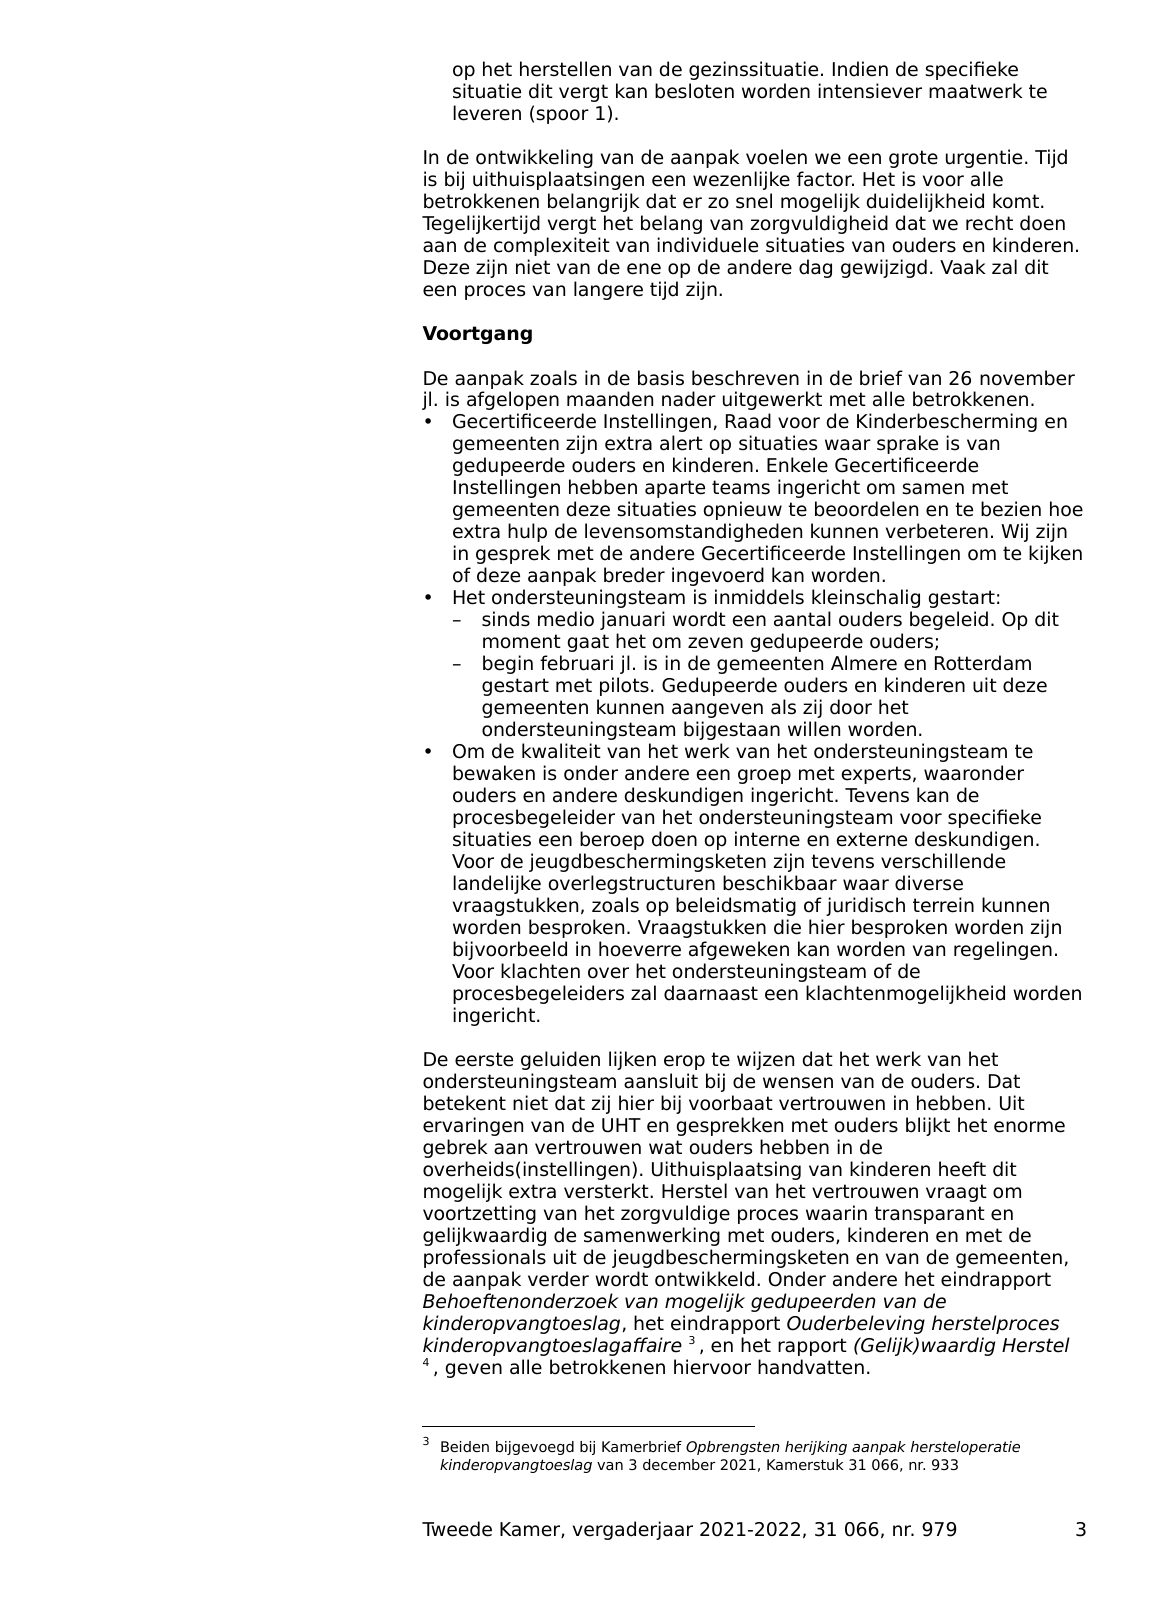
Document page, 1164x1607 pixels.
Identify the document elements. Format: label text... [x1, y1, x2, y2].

text Beiden bijgevoegd bij Kamerbrief Opbrengsten herijking aanpak hersteloperatie kinderopvangtoeslag van 3 december 2021, Kamerstuk 31 066, nr. 933 [422, 1435, 1087, 1474]
text In de ontwikkeling van de aanpak voelen we een grote urgentie. Tijd is bij uithuisplaatsingen een wezenlijke factor. Het is voor alle betrokkenen belangrijk dat er zo snel mogelijk duidelijkheid komt. Tegelijkertijd vergt het belang van zorgvuldigheid dat we recht doen aan de complexiteit van individuele situaties van ouders en kinderen. Deze zijn niet van de ene op de andere dag gewijzigd. Vaak zal dit een proces van langere tijd zijn. [422, 147, 1087, 301]
text – sinds medio januari wordt een aantal ouders begeleid. Op dit moment gaat het om zeven gedupeerde ouders; [452, 609, 1087, 653]
subtitle Voortgang [422, 323, 1087, 345]
text • Het ondersteuningsteam is inmiddels kleinschalig gestart: [422, 587, 1087, 609]
text • Om de kwaliteit van het werk van het ondersteuningsteam te bewaken is onder andere een groep met experts, waaronder ouders en andere deskundigen ingericht. Tevens kan de procesbegeleider van het ondersteuningsteam voor specifieke situaties een beroep doen op interne en externe deskundigen. Voor de jeugdbeschermingsketen zijn tevens verschillende landelijke overlegstructuren beschikbaar waar diverse vraagstukken, zoals op beleidsmatig of juridisch terrein kunnen worden besproken. Vraagstukken die hier besproken worden zijn bijvoorbeeld in hoeverre afgeweken kan worden van regelingen. Voor klachten over het ondersteuningsteam of de procesbegeleiders zal daarnaast een klachtenmogelijkheid worden ingericht. [422, 741, 1087, 1027]
text • Gecertificeerde Instellingen, Raad voor de Kinderbescherming en gemeenten zijn extra alert op situaties waar sprake is van gedupeerde ouders en kinderen. Enkele Gecertificeerde Instellingen hebben aparte teams ingericht om samen met gemeenten deze situaties opnieuw te beoordelen en te bezien hoe extra hulp de levensomstandigheden kunnen verbeteren. Wij zijn in gesprek met de andere Gecertificeerde Instellingen om te kijken of deze aanpak breder ingevoerd kan worden. [422, 411, 1087, 587]
text op het herstellen van de gezinssituatie. Indien de specifieke situatie dit vergt kan besloten worden intensiever maatwerk te leveren (spoor 1). [452, 59, 1087, 125]
text – begin februari jl. is in de gemeenten Almere en Rotterdam gestart met pilots. Gedupeerde ouders en kinderen uit deze gemeenten kunnen aangeven als zij door het ondersteuningsteam bijgestaan willen worden. [452, 653, 1087, 741]
text De aanpak zoals in de basis beschreven in de brief van 26 november jl. is afgelopen maanden nader uitgewerkt met alle betrokkenen. [422, 367, 1087, 411]
text De eerste geluiden lijken erop te wijzen dat het werk van het ondersteuningsteam aansluit bij de wensen van de ouders. Dat betekent niet dat zij hier bij voorbaat vertrouwen in hebben. Uit ervaringen van de UHT en gesprekken met ouders blijkt het enorme gebrek aan vertrouwen wat ouders hebben in de overheids(instellingen). Uithuisplaatsing van kinderen heeft dit mogelijk extra versterkt. Herstel van het vertrouwen vraagt om voortzetting van het zorgvuldige proces waarin transparant en gelijkwaardig de samenwerking met ouders, kinderen en met de professionals uit de jeugdbeschermingsketen en van de gemeenten, de aanpak verder wordt ontwikkeld. Onder andere het eindrapport Behoeftenonderzoek van mogelijk gedupeerden van de kinderopvangtoeslag, het eindrapport Ouderbeleving herstelproces kinderopvangtoeslagaffaire , en het rapport (Gelijk)waardig Herstel , geven alle betrokkenen hiervoor handvatten. [422, 1049, 1087, 1379]
